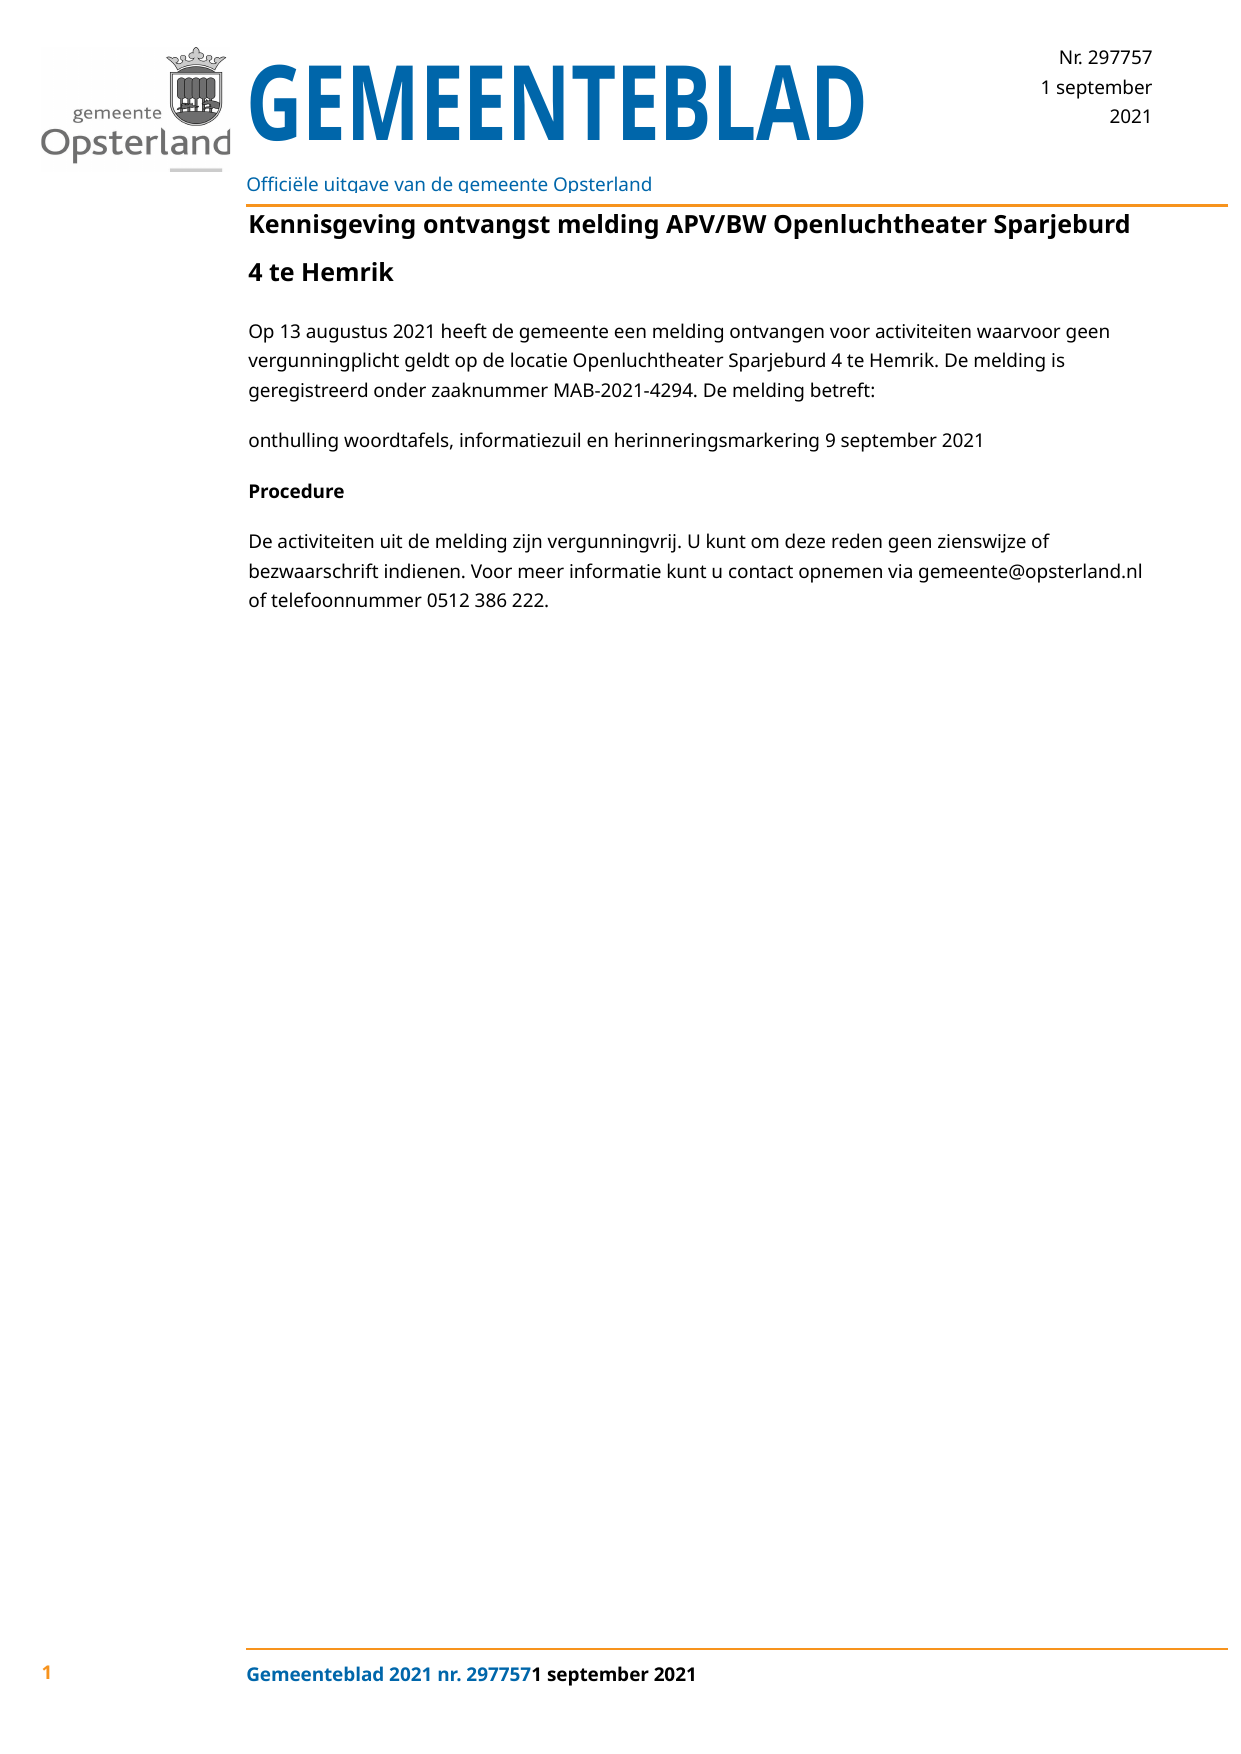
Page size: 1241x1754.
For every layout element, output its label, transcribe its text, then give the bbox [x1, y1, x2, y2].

text Procedure [248, 478, 1152, 504]
text Kennisgeving ontvangst melding APV/BW Openluchtheater Sparjeburd 4 te Hemrik [248, 207, 1152, 288]
picture [41, 47, 231, 172]
text De activiteiten uit de melding zijn vergunningvrij. U kunt om deze reden geen zienswijze of bezwaarschrift indienen. Voor meer informatie kunt u contact opnemen via gemeente@opsterland.nl of telefoonnummer 0512 386 222. [248, 528, 1152, 613]
text onthulling woordtafels, informatiezuil en herinneringsmarkering 9 september 2021 [248, 427, 1152, 453]
text Op 13 augustus 2021 heeft de gemeente een melding ontvangen voor activiteiten waarvoor geen vergunningplicht geldt op de locatie Openluchtheater Sparjeburd 4 te Hemrik. De melding is geregistreerd onder zaaknummer MAB-2021-4294. De melding betreft: [248, 318, 1152, 403]
